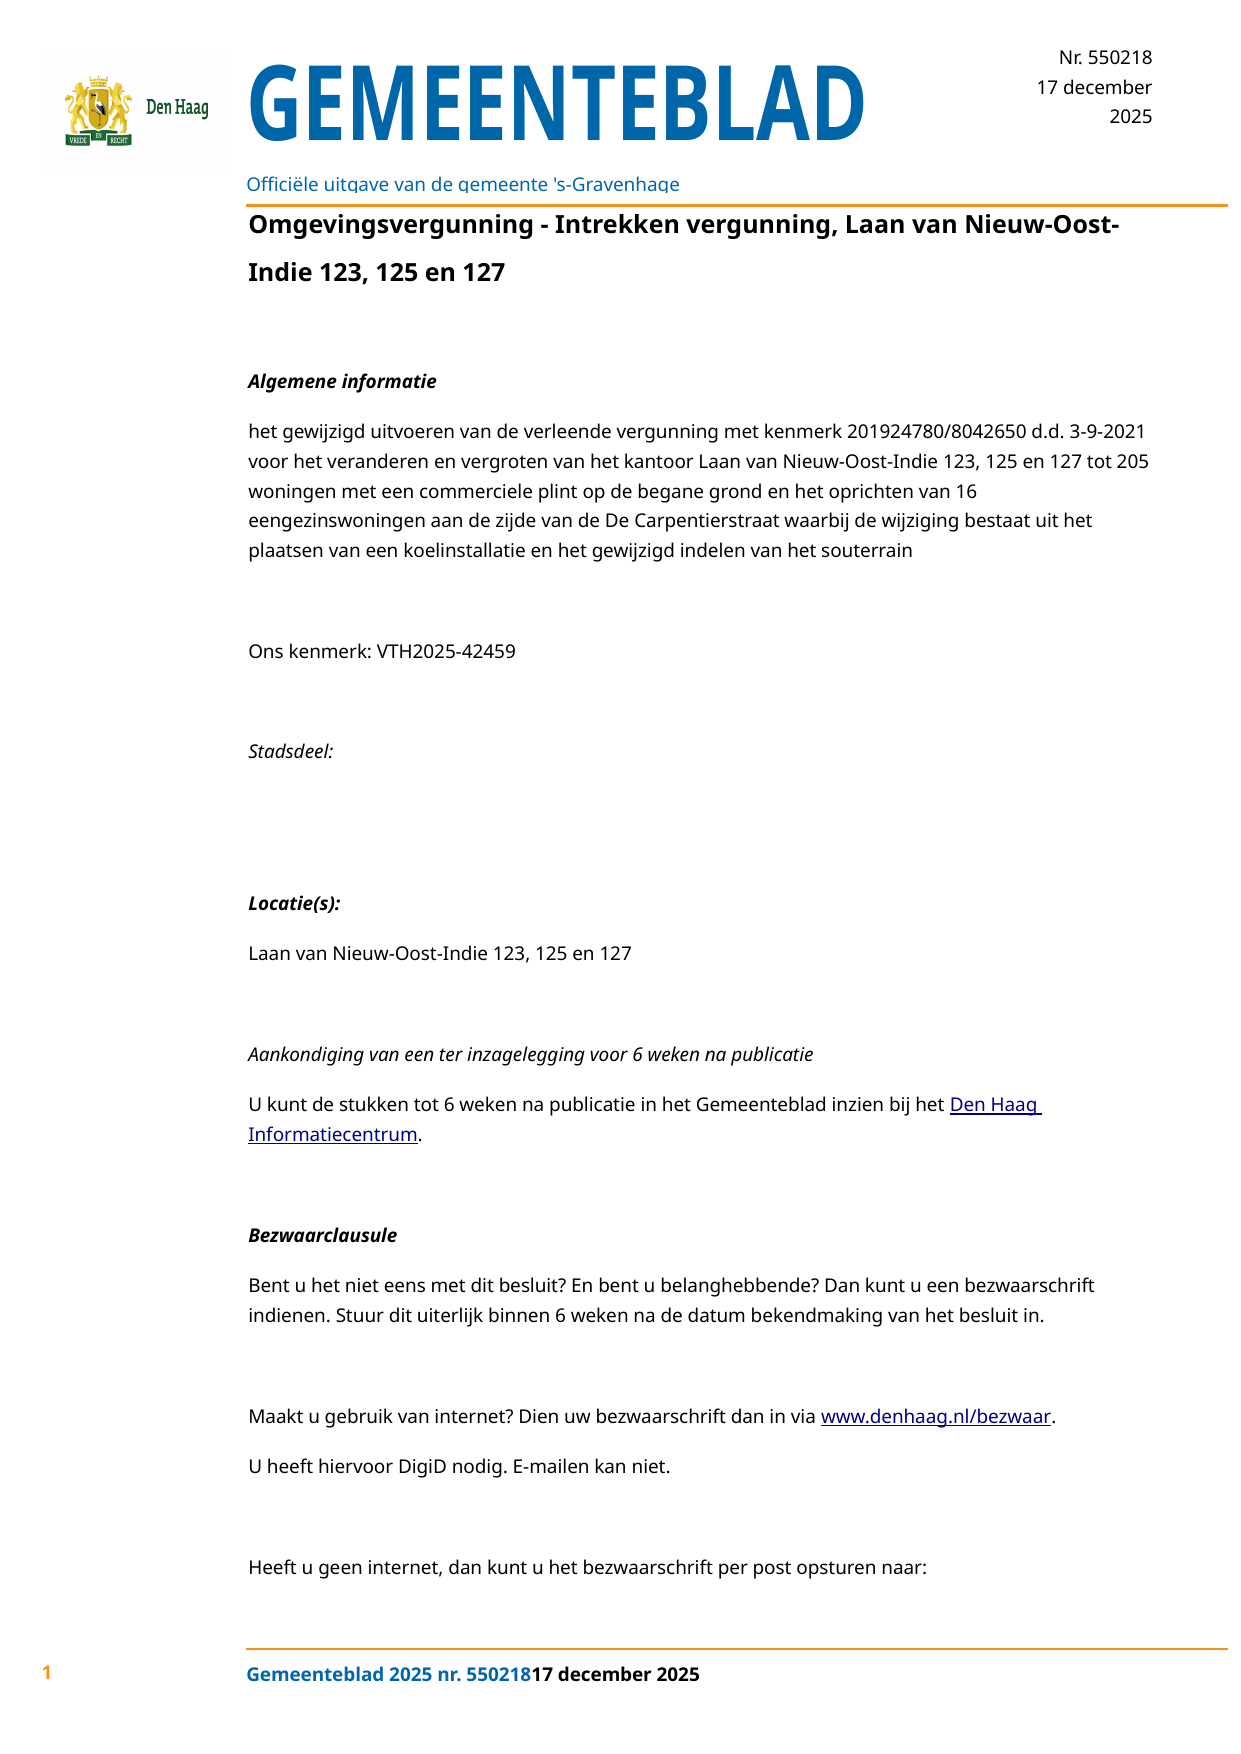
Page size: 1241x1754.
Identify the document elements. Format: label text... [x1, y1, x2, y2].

text Bent u het niet eens met dit besluit? En bent u belanghebbende? Dan kunt u een bezwaarschrift indienen. Stuur dit uiterlijk binnen 6 weken na de datum bekendmaking van het besluit in. [248, 1272, 1152, 1328]
text Stadsdeel: [248, 739, 1152, 764]
text U kunt de stukken tot 6 weken na publicatie in het Gemeenteblad inzien bij het Den Haag Informatiecentrum. [248, 1092, 1152, 1147]
text Locatie(s): [248, 890, 1152, 916]
text Heeft u geen internet, dan kunt u het bezwaarschrift per post opsturen naar: [248, 1554, 1152, 1580]
text Omgevingsvergunning - Intrekken vergunning, Laan van Nieuw-Oost-Indie 123, 125 en 127 [248, 207, 1152, 288]
text Algemene informatie [248, 368, 1152, 394]
text Laan van Nieuw-Oost-Indie 123, 125 en 127 [248, 940, 1152, 966]
picture [41, 47, 231, 172]
text Ons kenmerk: VTH2025-42459 [248, 638, 1152, 664]
text Bezwaarclausule [248, 1222, 1152, 1248]
text Aankondiging van een ter inzagelegging voor 6 weken na publicatie [248, 1041, 1152, 1067]
text Maakt u gebruik van internet? Dien uw bezwaarschrift dan in via www.denhaag.nl/bezwaar. [248, 1403, 1152, 1429]
text het gewijzigd uitvoeren van de verleende vergunning met kenmerk 201924780/8042650 d.d. 3-9-2021 voor het veranderen en vergroten van het kantoor Laan van Nieuw-Oost-Indie 123, 125 en 127 tot 205 woningen met een commerciele plint op de begane grond en het oprichten van 16 eengezinswoningen aan de zijde van de De Carpentierstraat waarbij de wijziging bestaat uit het plaatsen van een koelinstallatie en het gewijzigd indelen van het souterrain [248, 419, 1152, 563]
text U heeft hiervoor DigiD nodig. E-mailen kan niet. [248, 1453, 1152, 1479]
